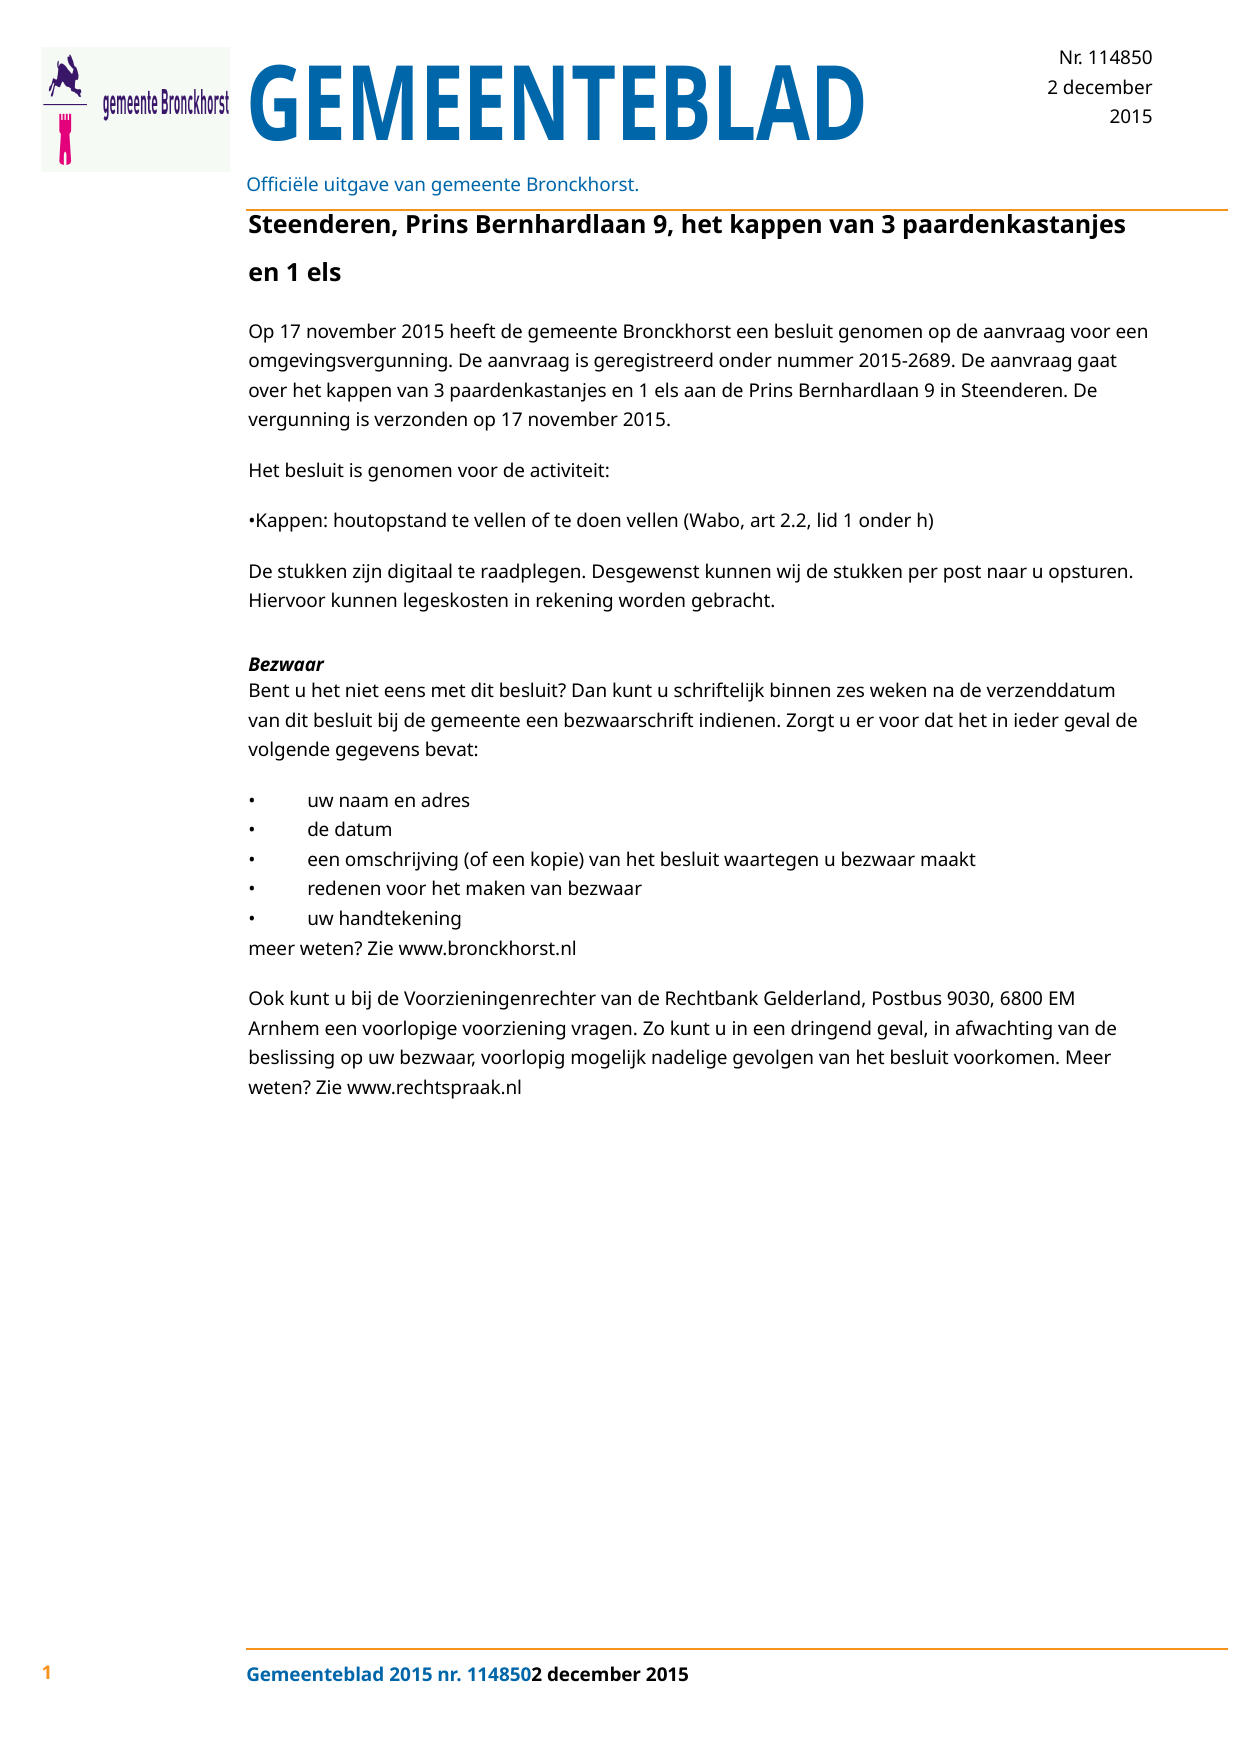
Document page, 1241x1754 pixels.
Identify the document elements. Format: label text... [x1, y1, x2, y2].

list uw handtekening [248, 905, 1152, 931]
text De stukken zijn digitaal te raadplegen. Desgewenst kunnen wij de stukken per post naar u opsturen. Hiervoor kunnen legeskosten in rekening worden gebracht. [248, 558, 1152, 613]
list redenen voor het maken van bezwaar [248, 876, 1152, 901]
text Ook kunt u bij de Voorzieningenrechter van de Rechtbank Gelderland, Postbus 9030, 6800 EM Arnhem een voorlopige voorziening vragen. Zo kunt u in een dringend geval, in afwachting van de beslissing op uw bezwaar, voorlopig mogelijk nadelige gevolgen van het besluit voorkomen. Meer weten? Zie www.rechtspraak.nl [248, 985, 1152, 1099]
list een omschrijving (of een kopie) van het besluit waartegen u bezwaar maakt [248, 846, 1152, 872]
text Steenderen, Prins Bernhardlaan 9, het kappen van 3 paardenkastanjes en 1 els [248, 211, 1152, 288]
text Bent u het niet eens met dit besluit? Dan kunt u schriftelijk binnen zes weken na de verzenddatum van dit besluit bij de gemeente een bezwaarschrift indienen. Zorgt u er voor dat het in ieder geval de volgende gegevens bevat: [248, 677, 1152, 762]
list de datum [248, 816, 1152, 842]
text Bezwaar [248, 651, 1152, 677]
list uw naam en adres [248, 787, 1152, 812]
text Het besluit is genomen voor de activiteit: [248, 457, 1152, 483]
text •Kappen: houtopstand te vellen of te doen vellen (Wabo, art 2.2, lid 1 onder h) [248, 507, 1152, 533]
text meer weten? Zie www.bronckhorst.nl [248, 935, 1152, 960]
text Op 17 november 2015 heeft de gemeente Bronckhorst een besluit genomen op de aanvraag voor een omgevingsvergunning. De aanvraag is geregistreerd onder nummer 2015-2689. De aanvraag gaat over het kappen van 3 paardenkastanjes en 1 els aan de Prins Bernhardlaan 9 in Steenderen. De vergunning is verzonden op 17 november 2015. [248, 318, 1152, 432]
picture [41, 47, 231, 172]
